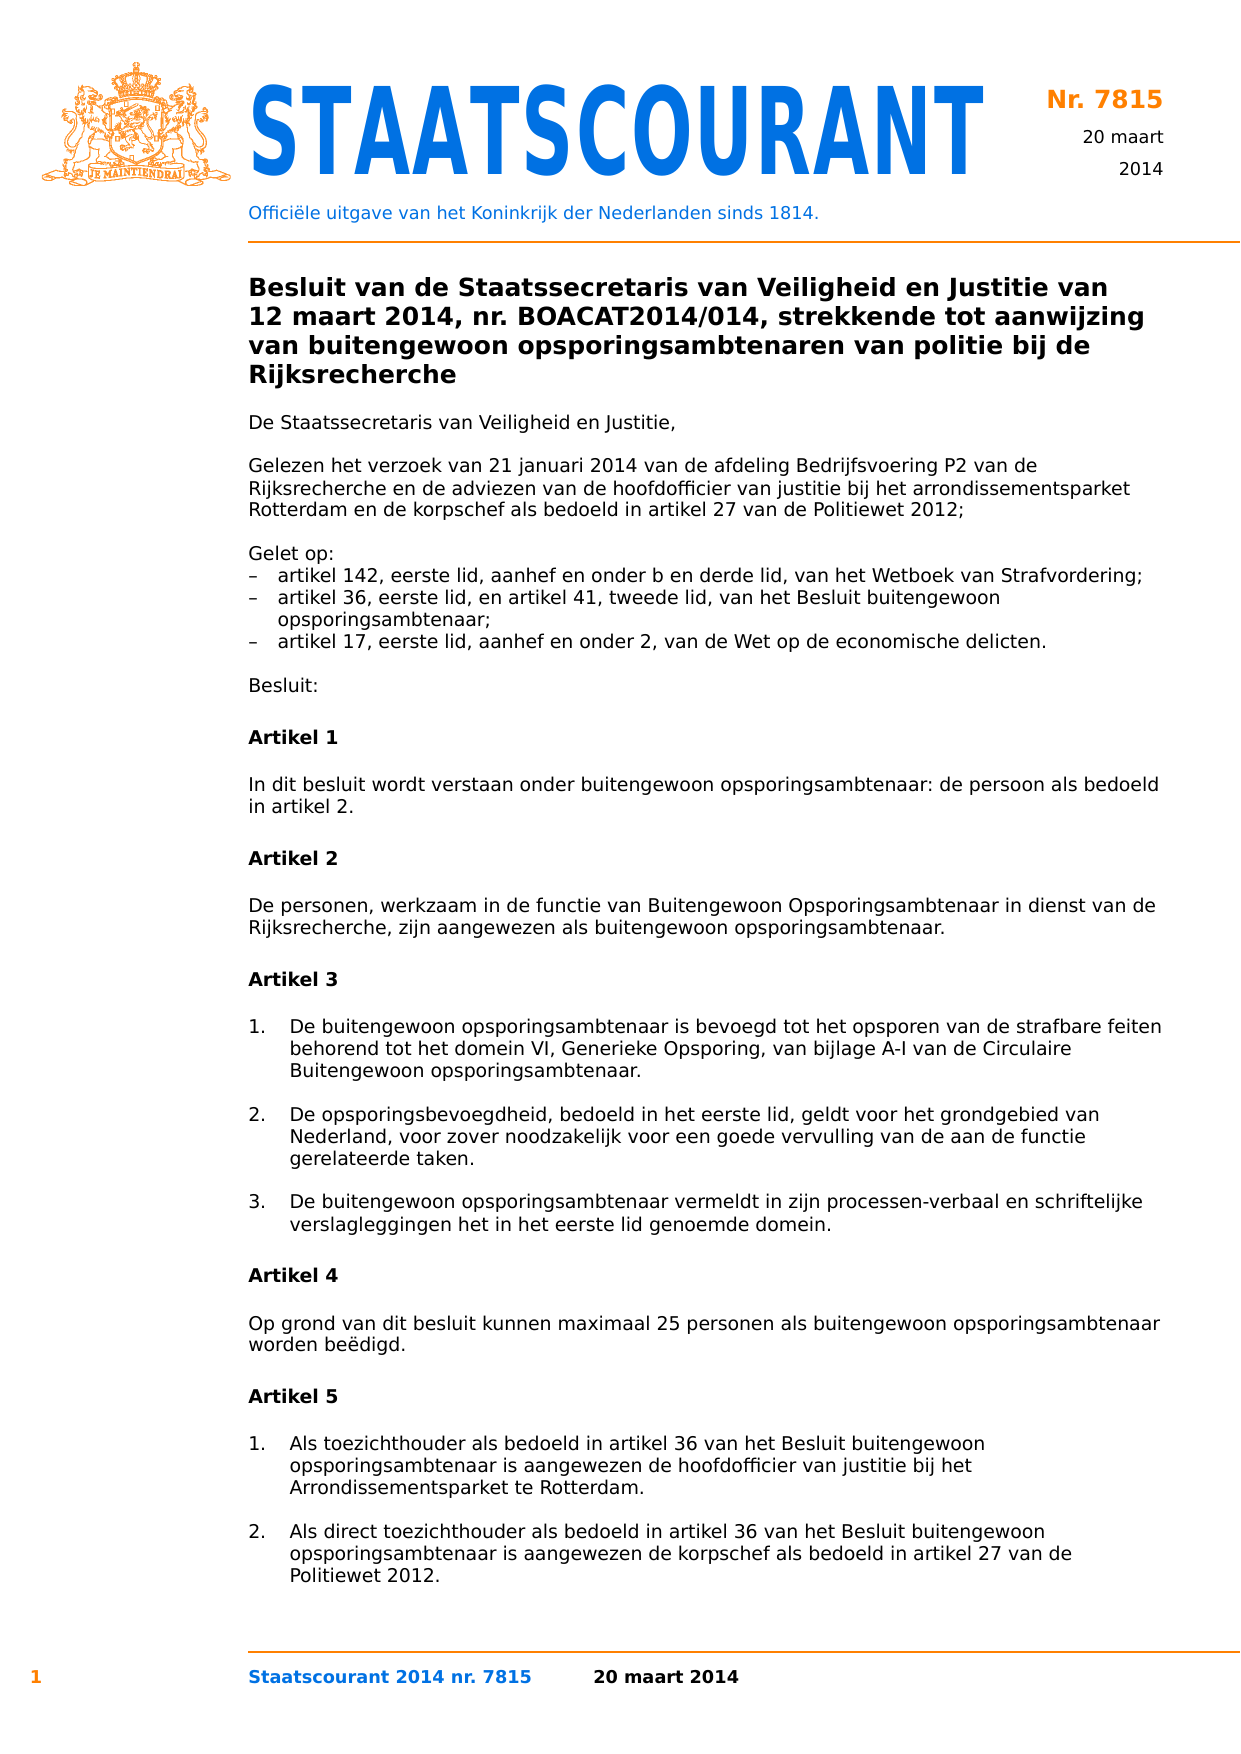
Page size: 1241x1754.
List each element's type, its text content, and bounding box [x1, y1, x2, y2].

text Besluit: [248, 675, 1163, 697]
subtitle Besluit van de Staatssecretaris van Veiligheid en Justitie van 12 maart 2014, nr. BOACAT2014/014, strekkende tot aanwijzing van buitengewoon opsporingsambtenaren van politie bij de Rijksrecherche [248, 273, 1163, 390]
text Op grond van dit besluit kunnen maximaal 25 personen als buitengewoon opsporingsambtenaar worden beëdigd. [248, 1312, 1163, 1356]
text 2. Als direct toezichthouder als bedoeld in artikel 36 van het Besluit buitengewoon opsporingsambtenaar is aangewezen de korpschef als bedoeld in artikel 27 van de Politiewet 2012. [248, 1521, 1163, 1587]
text 1. Als toezichthouder als bedoeld in artikel 36 van het Besluit buitengewoon opsporingsambtenaar is aangewezen de hoofdofficier van justitie bij het Arrondissementsparket te Rotterdam. [248, 1433, 1163, 1499]
table_cell 20 maart [998, 121, 1240, 153]
text – artikel 36, eerste lid, en artikel 41, tweede lid, van het Besluit buitengewoon opsporingsambtenaar; [248, 587, 1163, 631]
text – artikel 142, eerste lid, aanhef en onder b en derde lid, van het Wetboek van Strafvordering; [248, 565, 1163, 587]
text De personen, werkzaam in de functie van Buitengewoon Opsporingsambtenaar in dienst van de Rijksrecherche, zijn aangewezen als buitengewoon opsporingsambtenaar. [248, 895, 1163, 939]
subtitle Artikel 4 [248, 1265, 1163, 1287]
text In dit besluit wordt verstaan onder buitengewoon opsporingsambtenaar: de persoon als bedoeld in artikel 2. [248, 774, 1163, 818]
text Gelet op: [248, 543, 1163, 565]
text Gelezen het verzoek van 21 januari 2014 van de afdeling Bedrijfsvoering P2 van de Rijksrecherche en de adviezen van de hoofdofficier van justitie bij het arrondissementsparket Rotterdam en de korpschef als bedoeld in artikel 27 van de Politiewet 2012; [248, 455, 1163, 521]
subtitle Artikel 3 [248, 969, 1163, 991]
text – artikel 17, eerste lid, aanhef en onder 2, van de Wet op de economische delicten. [248, 631, 1163, 653]
picture [41, 62, 231, 186]
subtitle Artikel 2 [248, 848, 1163, 870]
table_header [25, 62, 248, 241]
text 2. De opsporingsbevoegdheid, bedoeld in het eerste lid, geldt voor het grondgebied van Nederland, voor zover noodzakelijk voor een goede vervulling van de aan de functie gerelateerde taken. [248, 1104, 1163, 1169]
text 3. De buitengewoon opsporingsambtenaar vermeldt in zijn processen-verbaal en schriftelijke verslagleggingen het in het eerste lid genoemde domein. [248, 1191, 1163, 1235]
table_cell 2014 [998, 153, 1240, 203]
subtitle Artikel 1 [248, 727, 1163, 749]
subtitle Artikel 5 [248, 1386, 1163, 1408]
table_header Nr. 7815 [998, 62, 1240, 121]
text De Staatssecretaris van Veiligheid en Justitie, [248, 412, 1163, 433]
table_cell Officiële uitgave van het Koninkrijk der Nederlanden sinds 1814. [248, 203, 1240, 241]
text 1. De buitengewoon opsporingsambtenaar is bevoegd tot het opsporen van de strafbare feiten behorend tot het domein VI, Generieke Opsporing, van bijlage A-I van de Circulaire Buitengewoon opsporingsambtenaar. [248, 1016, 1163, 1082]
table_header STAATSCOURANT [248, 62, 998, 203]
